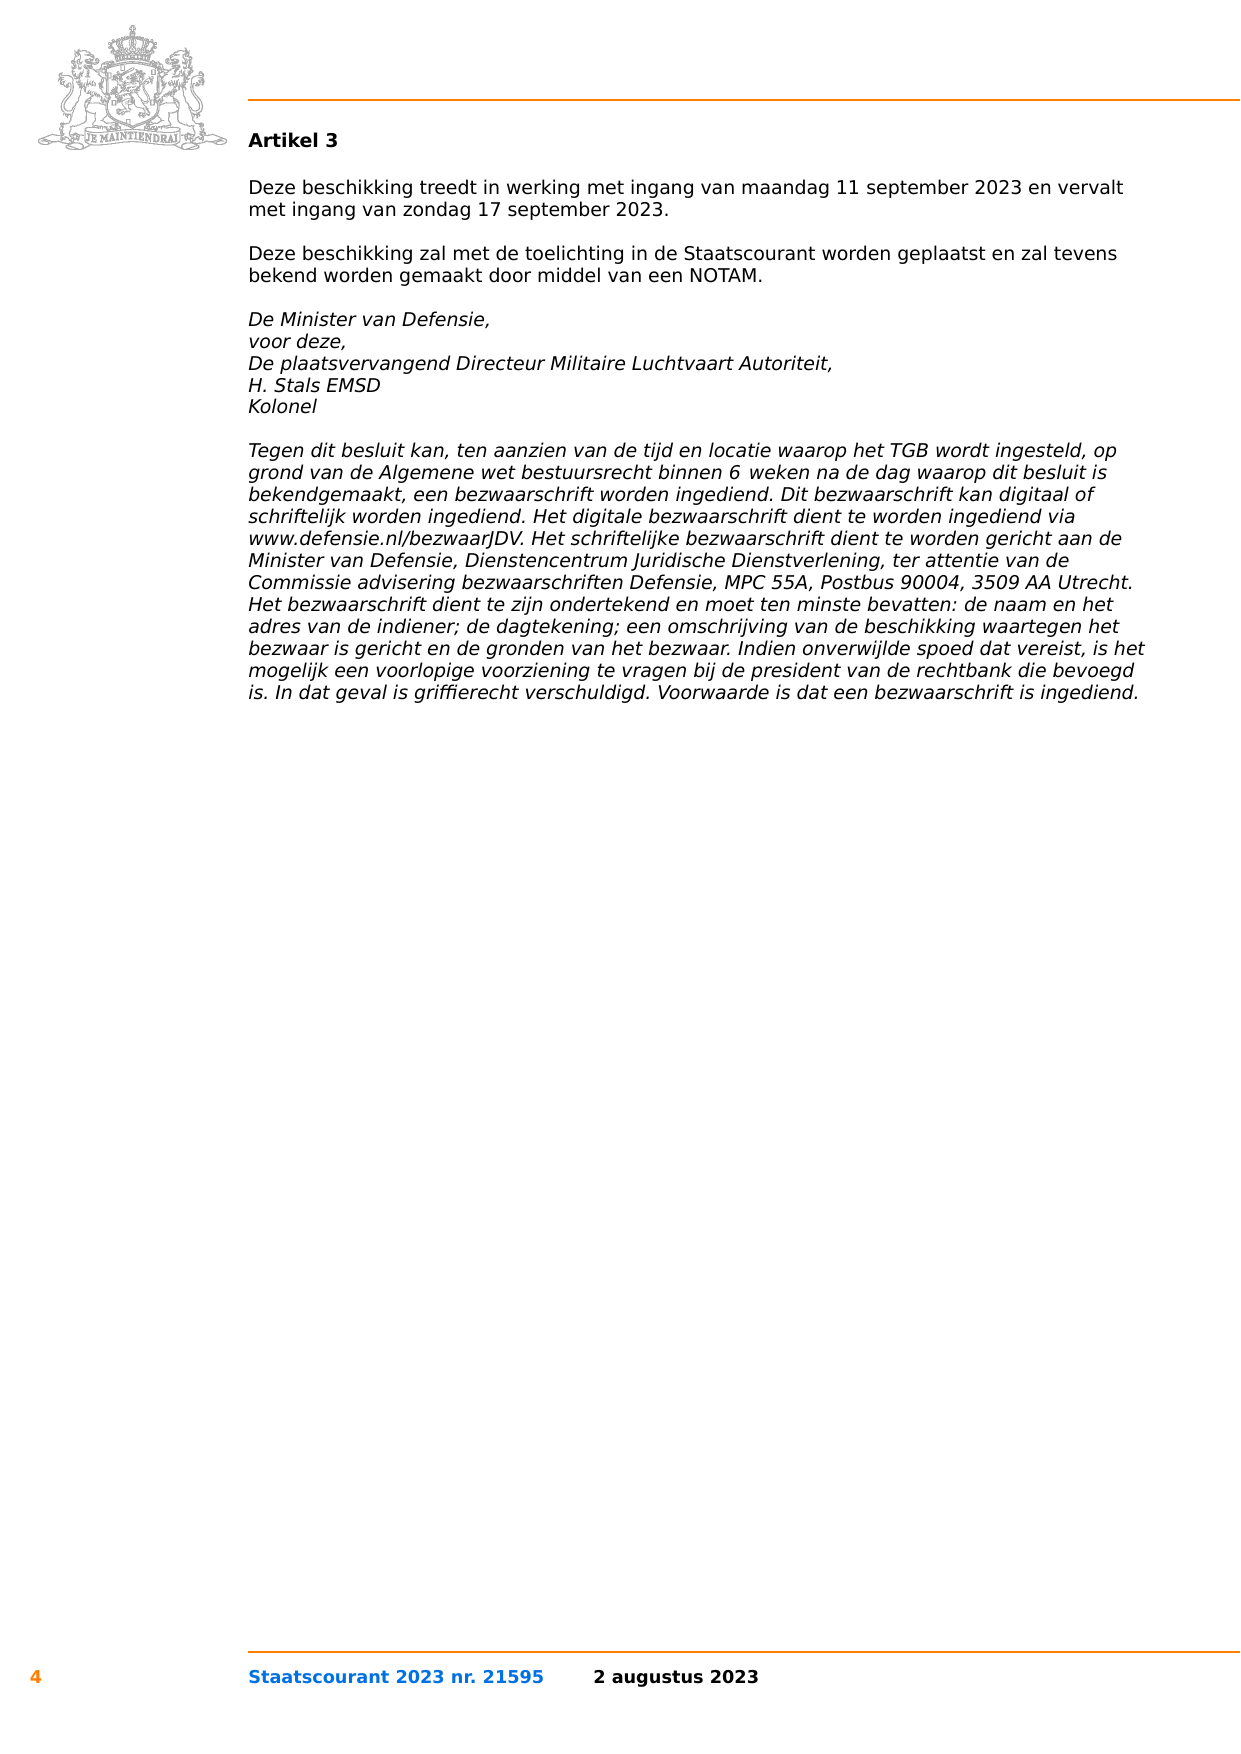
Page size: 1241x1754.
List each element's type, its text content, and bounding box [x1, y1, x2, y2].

subtitle Artikel 3 [248, 130, 1163, 152]
text Deze beschikking treedt in werking met ingang van maandag 11 september 2023 en vervalt met ingang van zondag 17 september 2023. [248, 177, 1163, 221]
text Deze beschikking zal met de toelichting in de Staatscourant worden geplaatst en zal tevens bekend worden gemaakt door middel van een NOTAM. [248, 243, 1163, 287]
text De Minister van Defensie, voor deze, De plaatsvervangend Directeur Militaire Luchtvaart Autoriteit, H. Stals EMSD Kolonel [248, 308, 1163, 418]
text Tegen dit besluit kan, ten aanzien van de tijd en locatie waarop het TGB wordt ingesteld, op grond van de Algemene wet bestuursrecht binnen 6 weken na de dag waarop dit besluit is bekendgemaakt, een bezwaarschrift worden ingediend. Dit bezwaarschrift kan digitaal of schriftelijk worden ingediend. Het digitale bezwaarschrift dient te worden ingediend via www.defensie.nl/bezwaarJDV. Het schriftelijke bezwaarschrift dient te worden gericht aan de Minister van Defensie, Dienstencentrum Juridische Dienstverlening, ter attentie van de Commissie advisering bezwaarschriften Defensie, MPC 55A, Postbus 90004, 3509 AA Utrecht. Het bezwaarschrift dient te zijn ondertekend en moet ten minste bevatten: de naam en het adres van de indiener; de dagtekening; een omschrijving van de beschikking waartegen het bezwaar is gericht en de gronden van het bezwaar. Indien onverwijlde spoed dat vereist, is het mogelijk een voorlopige voorziening te vragen bij de president van de rechtbank die bevoegd is. In dat geval is griffierecht verschuldigd. Voorwaarde is dat een bezwaarschrift is ingediend. [248, 440, 1163, 704]
picture [38, 25, 227, 150]
